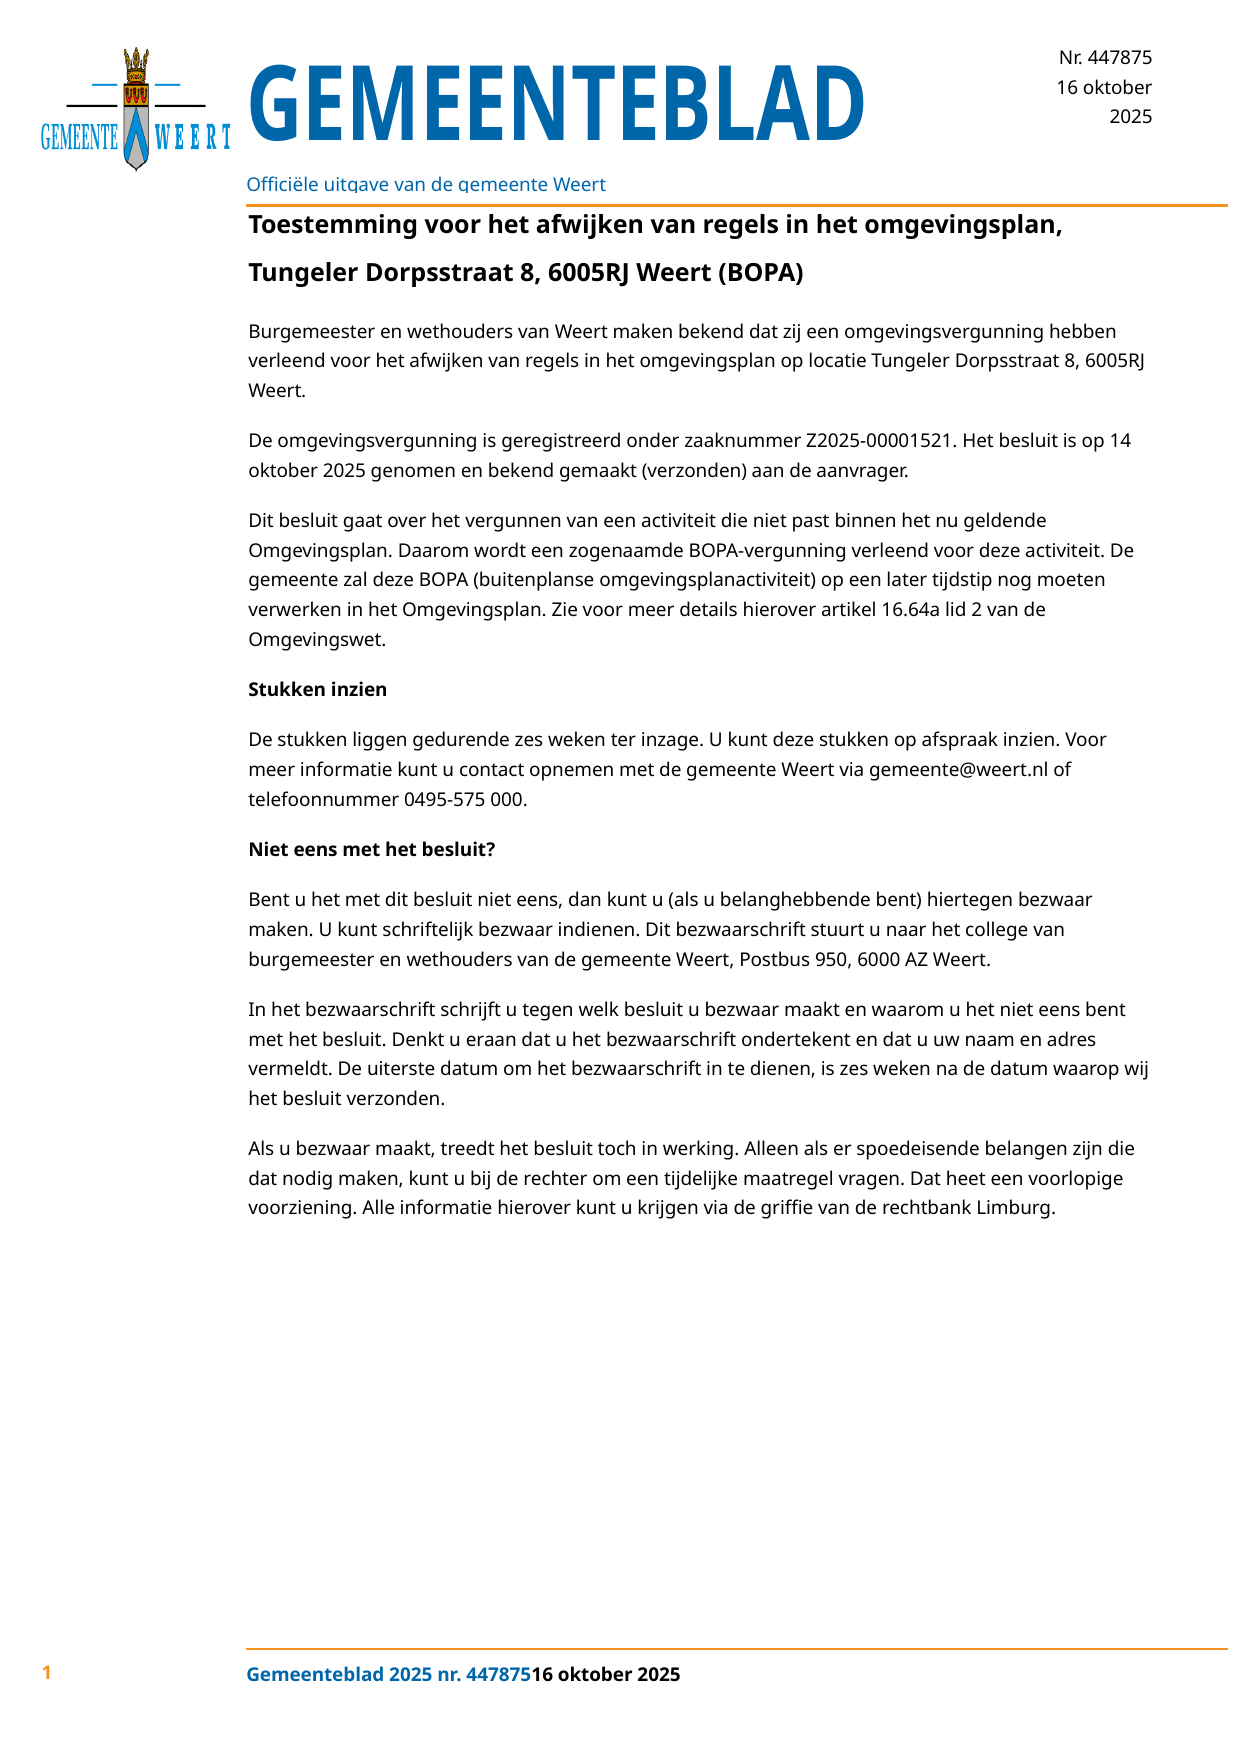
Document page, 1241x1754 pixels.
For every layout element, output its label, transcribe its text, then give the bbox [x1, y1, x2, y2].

text Toestemming voor het afwijken van regels in het omgevingsplan, Tungeler Dorpsstraat 8, 6005RJ Weert (BOPA) [248, 207, 1152, 288]
text Stukken inzien [248, 676, 1152, 702]
text In het bezwaarschrift schrijft u tegen welk besluit u bezwaar maakt en waarom u het niet eens bent met het besluit. Denkt u eraan dat u het bezwaarschrift ondertekent en dat u uw naam en adres vermeldt. De uiterste datum om het bezwaarschrift in te dienen, is zes weken na de datum waarop wij het besluit verzonden. [248, 996, 1152, 1111]
picture [41, 47, 231, 172]
text Dit besluit gaat over het vergunnen van een activiteit die niet past binnen het nu geldende Omgevingsplan. Daarom wordt een zogenaamde BOPA-vergunning verleend voor deze activiteit. De gemeente zal deze BOPA (buitenplanse omgevingsplanactiviteit) op een later tijdstip nog moeten verwerken in het Omgevingsplan. Zie voor meer details hierover artikel 16.64a lid 2 van de Omgevingswet. [248, 507, 1152, 652]
text Burgemeester en wethouders van Weert maken bekend dat zij een omgevingsvergunning hebben verleend voor het afwijken van regels in het omgevingsplan op locatie Tungeler Dorpsstraat 8, 6005RJ Weert. [248, 318, 1152, 403]
text Als u bezwaar maakt, treedt het besluit toch in werking. Alleen als er spoedeisende belangen zijn die dat nodig maken, kunt u bij de rechter om een tijdelijke maatregel vragen. Dat heet een voorlopige voorziening. Alle informatie hierover kunt u krijgen via de griffie van de rechtbank Limburg. [248, 1135, 1152, 1220]
text De stukken liggen gedurende zes weken ter inzage. U kunt deze stukken op afspraak inzien. Voor meer informatie kunt u contact opnemen met de gemeente Weert via gemeente@weert.nl of telefoonnummer 0495-575 000. [248, 727, 1152, 812]
text Niet eens met het besluit? [248, 836, 1152, 862]
text De omgevingsvergunning is geregistreerd onder zaaknummer Z2025-00001521. Het besluit is op 14 oktober 2025 genomen en bekend gemaakt (verzonden) aan de aanvrager. [248, 427, 1152, 483]
text Bent u het met dit besluit niet eens, dan kunt u (als u belanghebbende bent) hiertegen bezwaar maken. U kunt schriftelijk bezwaar indienen. Dit bezwaarschrift stuurt u naar het college van burgemeester en wethouders van de gemeente Weert, Postbus 950, 6000 AZ Weert. [248, 887, 1152, 972]
